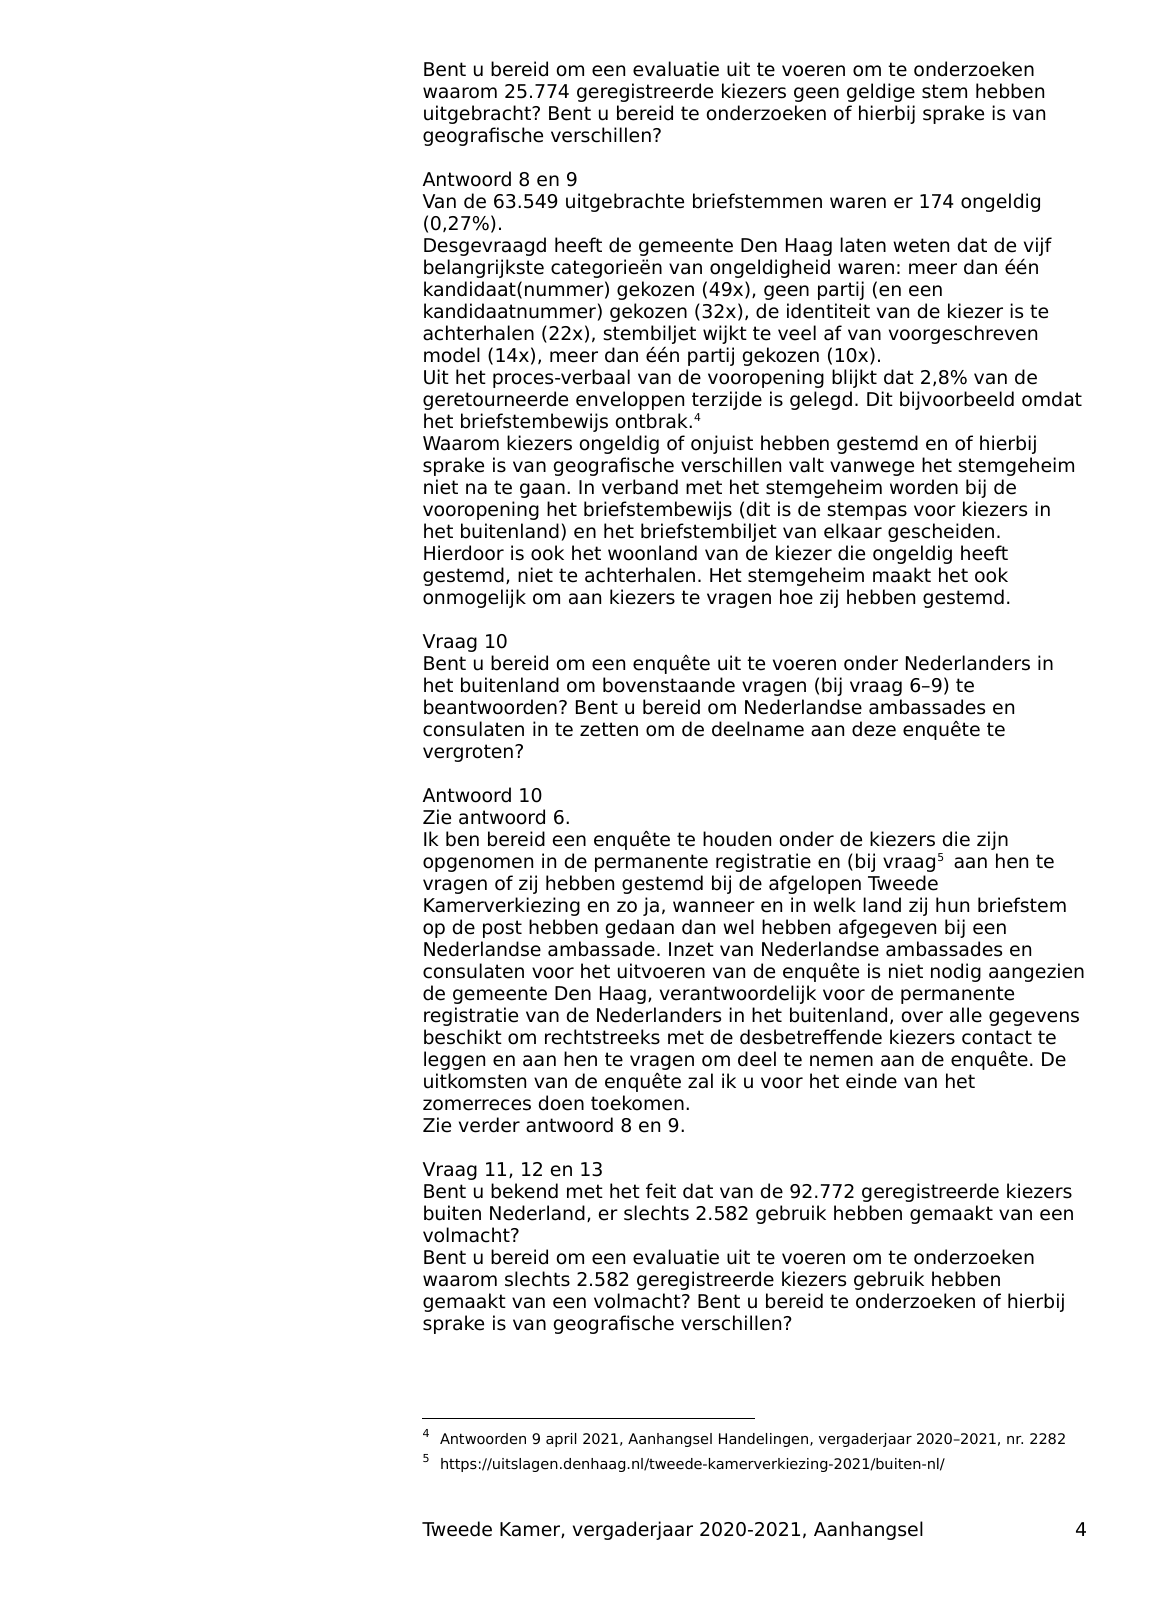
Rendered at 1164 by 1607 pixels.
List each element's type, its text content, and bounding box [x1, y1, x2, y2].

text Ik ben bereid een enquête te houden onder de kiezers die zijn opgenomen in de permanente registratie en (bij vraag aan hen te vragen of zij hebben gestemd bij de afgelopen Tweede Kamerverkiezing en zo ja, wanneer en in welk land zij hun briefstem op de post hebben gedaan dan wel hebben afgegeven bij een Nederlandse ambassade. Inzet van Nederlandse ambassades en consulaten voor het uitvoeren van de enquête is niet nodig aangezien de gemeente Den Haag, verantwoordelijk voor de permanente registratie van de Nederlanders in het buitenland, over alle gegevens beschikt om rechtstreeks met de desbetreffende kiezers contact te leggen en aan hen te vragen om deel te nemen aan de enquête. De uitkomsten van de enquête zal ik u voor het einde van het zomerreces doen toekomen. [422, 829, 1087, 1115]
text Vraag 10 [422, 631, 1087, 653]
text Vraag 11, 12 en 13 [422, 1159, 1087, 1181]
text Desgevraagd heeft de gemeente Den Haag laten weten dat de vijf belangrijkste categorieën van ongeldigheid waren: meer dan één kandidaat(nummer) gekozen (49x), geen partij (en een kandidaatnummer) gekozen (32x), de identiteit van de kiezer is te achterhalen (22x), stembiljet wijkt te veel af van voorgeschreven model (14x), meer dan één partij gekozen (10x). [422, 235, 1087, 367]
text Zie verder antwoord 8 en 9. [422, 1115, 1087, 1137]
text Bent u bekend met het feit dat van de 92.772 geregistreerde kiezers buiten Nederland, er slechts 2.582 gebruik hebben gemaakt van een volmacht? [422, 1181, 1087, 1247]
text https://uitslagen.denhaag.nl/tweede-kamerverkiezing-2021/buiten-nl/ [422, 1452, 1087, 1474]
text Antwoord 10 [422, 785, 1087, 807]
text Bent u bereid om een evaluatie uit te voeren om te onderzoeken waarom slechts 2.582 geregistreerde kiezers gebruik hebben gemaakt van een volmacht? Bent u bereid te onderzoeken of hierbij sprake is van geografische verschillen? [422, 1247, 1087, 1335]
text Van de 63.549 uitgebrachte briefstemmen waren er 174 ongeldig (0,27%). [422, 191, 1087, 235]
text Zie antwoord 6. [422, 807, 1087, 829]
text Antwoorden 9 april 2021, Aanhangsel Handelingen, vergaderjaar 2020–2021, nr. 2282 [422, 1427, 1087, 1449]
text Uit het proces-verbaal van de vooropening blijkt dat 2,8% van de geretourneerde enveloppen terzijde is gelegd. Dit bijvoorbeeld omdat het briefstembewijs ontbrak. [422, 367, 1087, 433]
text Bent u bereid om een enquête uit te voeren onder Nederlanders in het buitenland om bovenstaande vragen (bij vraag 6–9) te beantwoorden? Bent u bereid om Nederlandse ambassades en consulaten in te zetten om de deelname aan deze enquête te vergroten? [422, 653, 1087, 763]
text Antwoord 8 en 9 [422, 169, 1087, 191]
text Bent u bereid om een evaluatie uit te voeren om te onderzoeken waarom 25.774 geregistreerde kiezers geen geldige stem hebben uitgebracht? Bent u bereid te onderzoeken of hierbij sprake is van geografische verschillen? [422, 59, 1087, 147]
text Waarom kiezers ongeldig of onjuist hebben gestemd en of hierbij sprake is van geografische verschillen valt vanwege het stemgeheim niet na te gaan. In verband met het stemgeheim worden bij de vooropening het briefstembewijs (dit is de stempas voor kiezers in het buitenland) en het briefstembiljet van elkaar gescheiden. Hierdoor is ook het woonland van de kiezer die ongeldig heeft gestemd, niet te achterhalen. Het stemgeheim maakt het ook onmogelijk om aan kiezers te vragen hoe zij hebben gestemd. [422, 433, 1087, 609]
